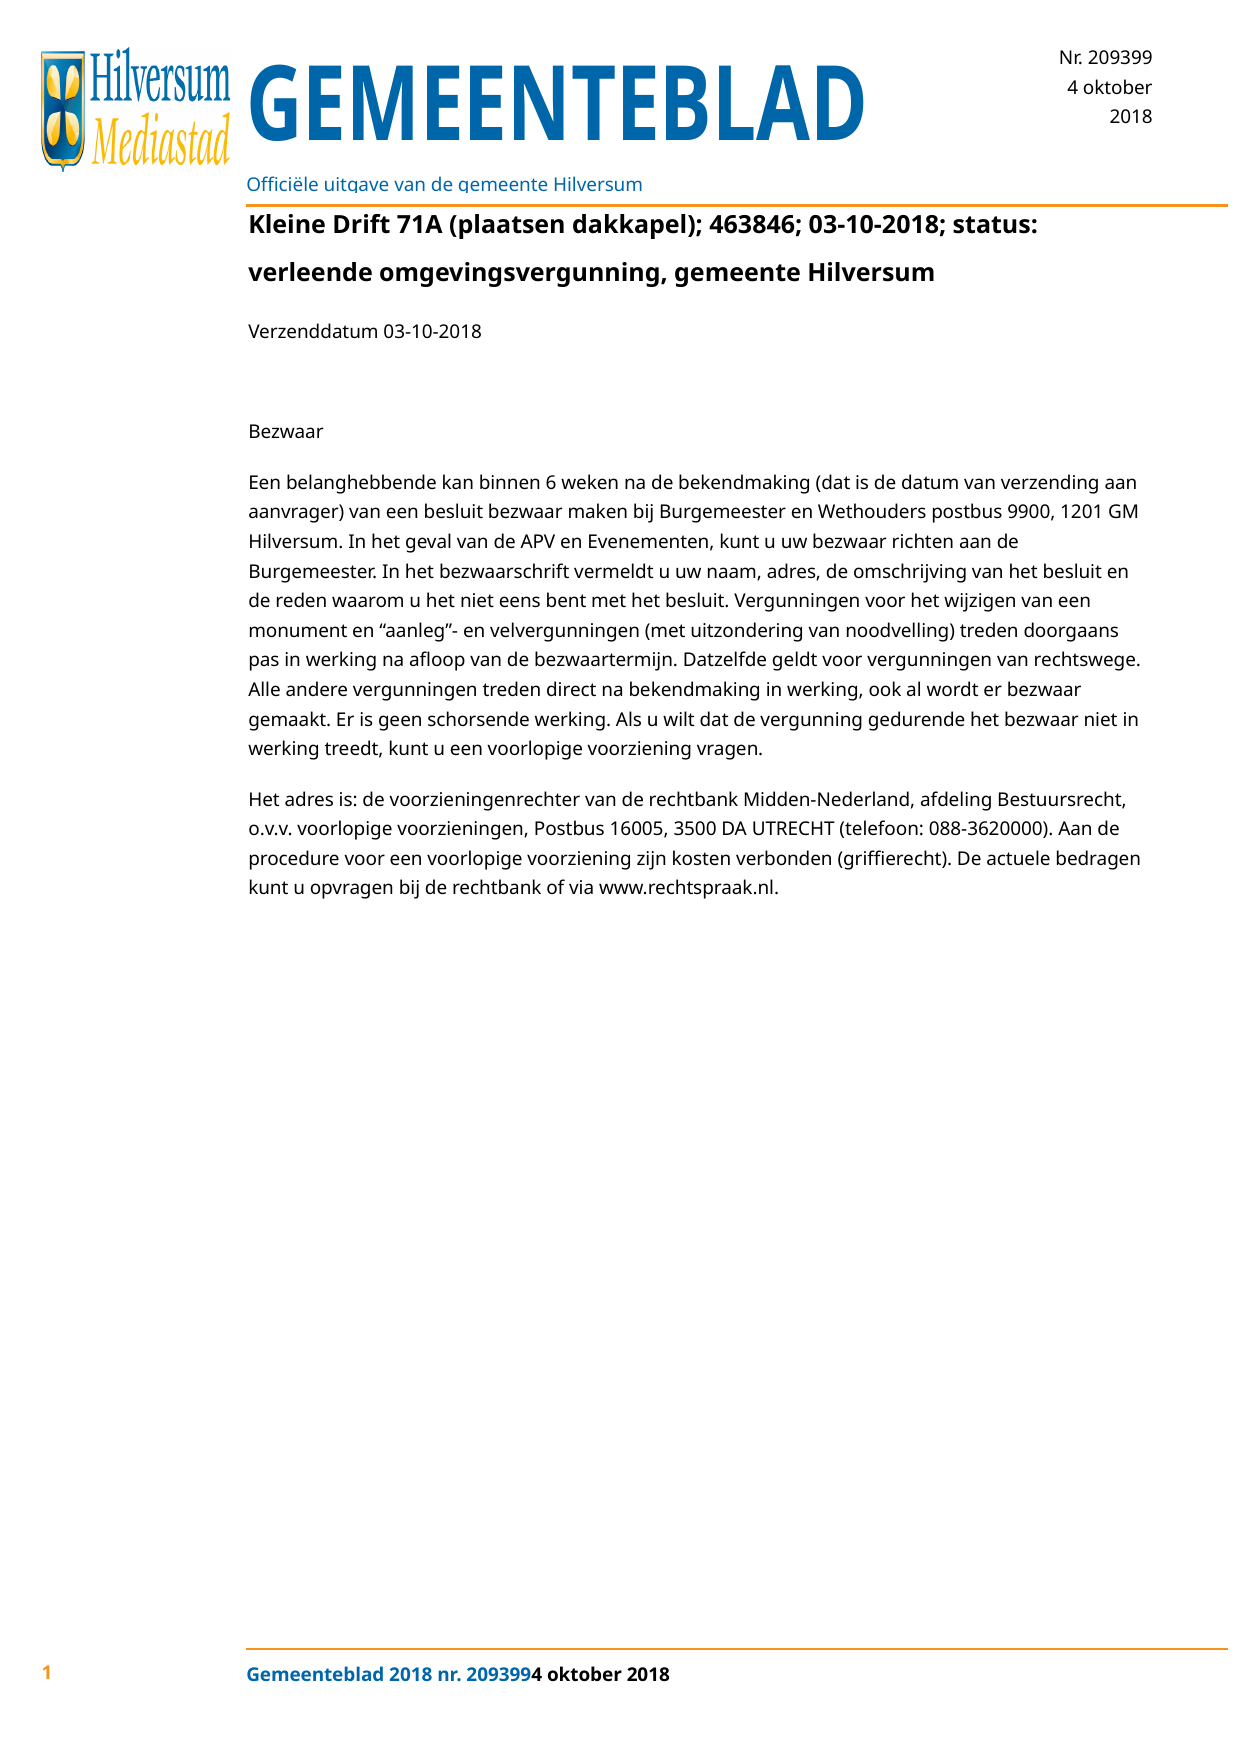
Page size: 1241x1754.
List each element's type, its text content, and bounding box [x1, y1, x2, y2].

picture [41, 47, 231, 172]
text Verzenddatum 03-10-2018 [248, 318, 1152, 344]
text Het adres is: de voorzieningenrechter van de rechtbank Midden-Nederland, afdeling Bestuursrecht, o.v.v. voorlopige voorzieningen, Postbus 16005, 3500 DA UTRECHT (telefoon: 088-3620000). Aan de procedure voor een voorlopige voorziening zijn kosten verbonden (griffierecht). De actuele bedragen kunt u opvragen bij de rechtbank of via www.rechtspraak.nl. [248, 786, 1152, 900]
text Een belanghebbende kan binnen 6 weken na de bekendmaking (dat is de datum van verzending aan aanvrager) van een besluit bezwaar maken bij Burgemeester en Wethouders postbus 9900, 1201 GM Hilversum. In het geval van de APV en Evenementen, kunt u uw bezwaar richten aan de Burgemeester. In het bezwaarschrift vermeldt u uw naam, adres, de omschrijving van het besluit en de reden waarom u het niet eens bent met het besluit. Vergunningen voor het wijzigen van een monument en “aanleg”- en velvergunningen (met uitzondering van noodvelling) treden doorgaans pas in werking na afloop van de bezwaartermijn. Datzelfde geldt voor vergunningen van rechtswege. Alle andere vergunningen treden direct na bekendmaking in werking, ook al wordt er bezwaar gemaakt. Er is geen schorsende werking. Als u wilt dat de vergunning gedurende het bezwaar niet in werking treedt, kunt u een voorlopige voorziening vragen. [248, 469, 1152, 761]
text Kleine Drift 71A (plaatsen dakkapel); 463846; 03-10-2018; status: verleende omgevingsvergunning, gemeente Hilversum [248, 207, 1152, 288]
text Bezwaar [248, 419, 1152, 444]
